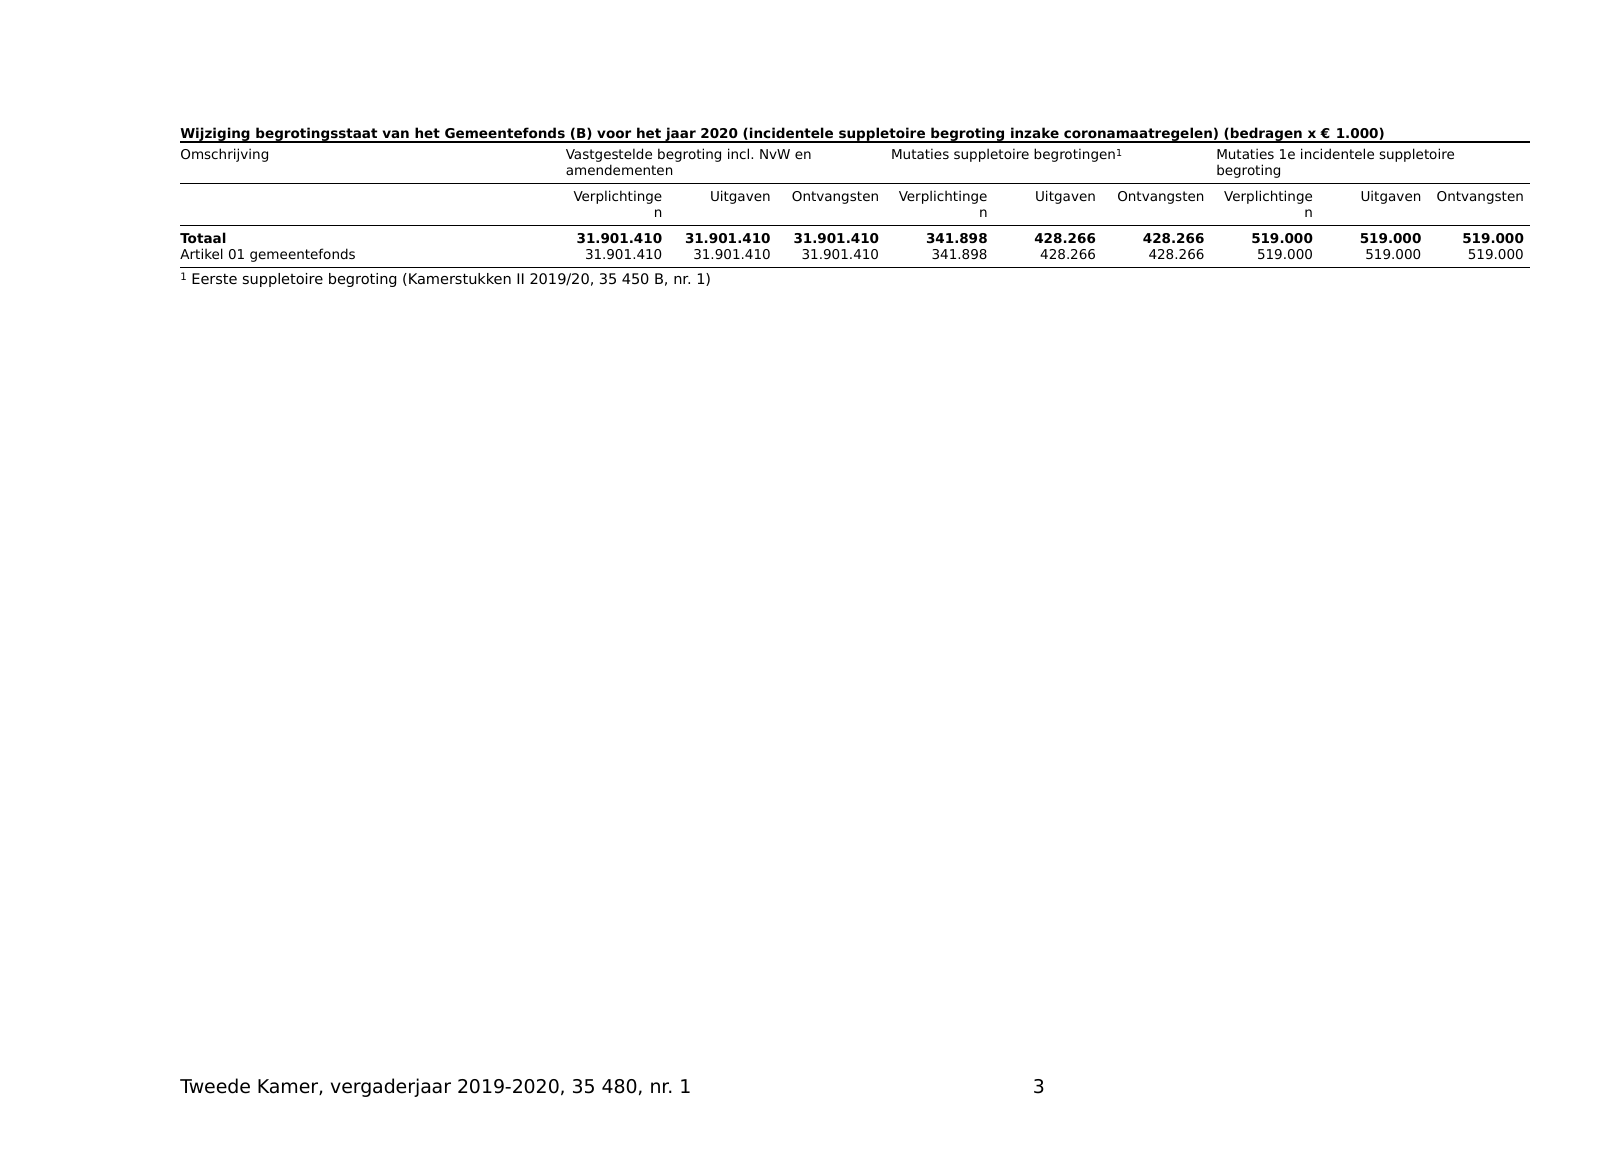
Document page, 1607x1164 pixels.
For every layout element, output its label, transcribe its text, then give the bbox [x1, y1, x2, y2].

table_cell 519.000 [1210, 226, 1318, 247]
table_cell Verplichtingen [560, 184, 668, 225]
table_cell [180, 184, 559, 225]
table_cell Omschrijving [180, 143, 559, 183]
table_cell 31.901.410 [668, 247, 776, 267]
table_cell 519.000 [1319, 226, 1427, 247]
table_cell Ontvangsten [1427, 184, 1529, 225]
table_cell Verplichtingen [1210, 184, 1318, 225]
table_cell Artikel 01 gemeentefonds [180, 247, 559, 267]
table_cell 428.266 [993, 226, 1102, 247]
table_cell 519.000 [1427, 226, 1529, 247]
table_cell Uitgaven [993, 184, 1102, 225]
table_cell Verplichtingen [885, 184, 993, 225]
table_cell 428.266 [1102, 226, 1210, 247]
table_cell 1 Eerste suppletoire begroting (Kamerstukken II 2019/20, 35 450 B, nr. 1) [180, 268, 1529, 288]
table_cell Mutaties 1e incidentele suppletoire begroting [1210, 143, 1529, 183]
table_cell 31.901.410 [776, 226, 885, 247]
table_cell 341.898 [885, 247, 993, 267]
table_header Wijziging begrotingsstaat van het Gemeentefonds (B) voor het jaar 2020 (incidentele suppletoire begroting inzake coronamaatregelen) (bedragen x € 1.000) [180, 126, 1529, 141]
table_cell 519.000 [1319, 247, 1427, 267]
table_cell Ontvangsten [1102, 184, 1210, 225]
table_cell Mutaties suppletoire begrotingen1 [885, 143, 1210, 183]
table_cell 31.901.410 [560, 247, 668, 267]
table_cell 428.266 [1102, 247, 1210, 267]
table_cell 428.266 [993, 247, 1102, 267]
table_cell 31.901.410 [668, 226, 776, 247]
table_cell Uitgaven [668, 184, 776, 225]
table_cell Totaal [180, 226, 559, 247]
table_cell Vastgestelde begroting incl. NvW en amendementen [560, 143, 885, 183]
table_cell Uitgaven [1319, 184, 1427, 225]
table_cell 519.000 [1210, 247, 1318, 267]
table_cell 519.000 [1427, 247, 1529, 267]
table_cell Ontvangsten [776, 184, 885, 225]
table_cell 31.901.410 [560, 226, 668, 247]
table_cell 341.898 [885, 226, 993, 247]
table_cell 31.901.410 [776, 247, 885, 267]
